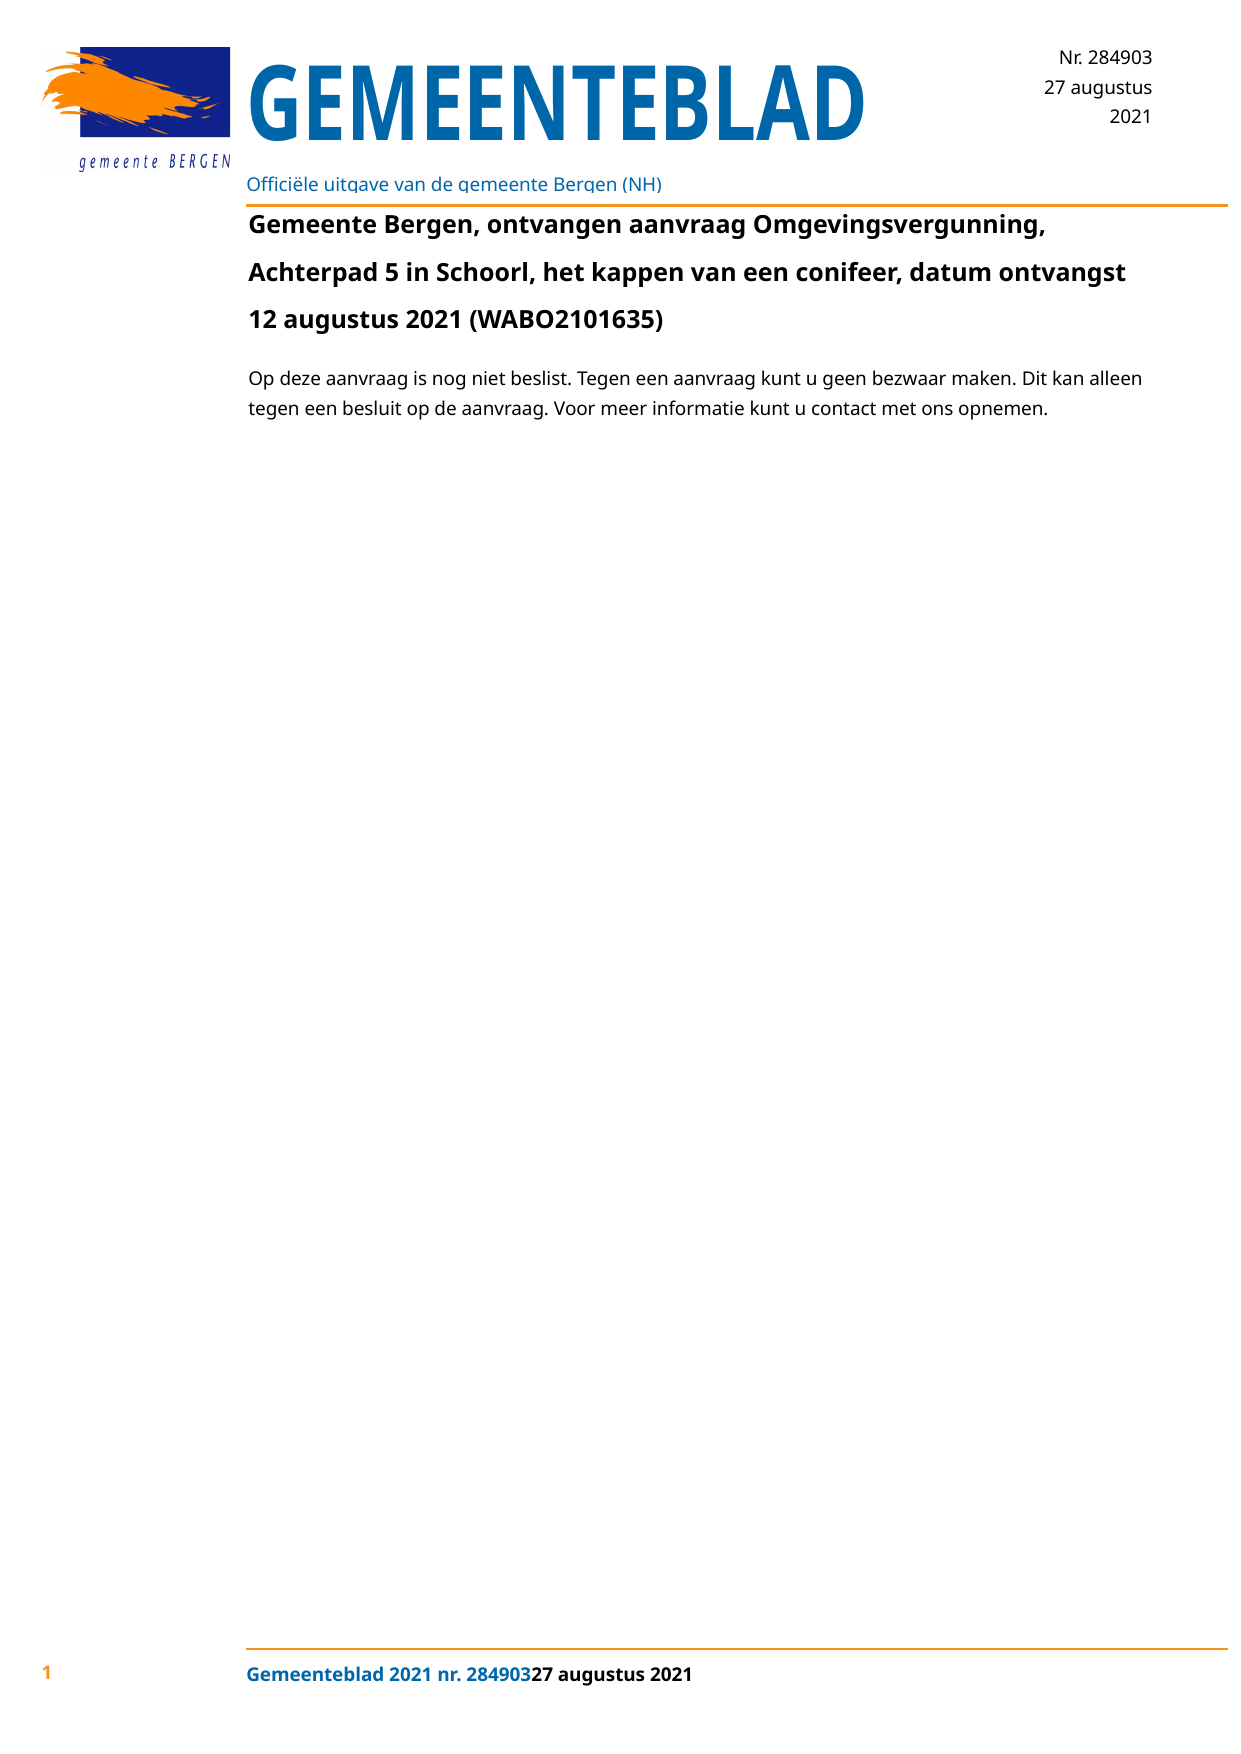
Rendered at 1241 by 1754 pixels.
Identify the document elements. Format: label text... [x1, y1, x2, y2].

text Gemeente Bergen, ontvangen aanvraag Omgevingsvergunning, Achterpad 5 in Schoorl, het kappen van een conifeer, datum ontvangst 12 augustus 2021 (WABO2101635) [248, 207, 1152, 336]
text Op deze aanvraag is nog niet beslist. Tegen een aanvraag kunt u geen bezwaar maken. Dit kan alleen tegen een besluit op de aanvraag. Voor meer informatie kunt u contact met ons opnemen. [248, 366, 1152, 421]
picture [41, 47, 231, 172]
